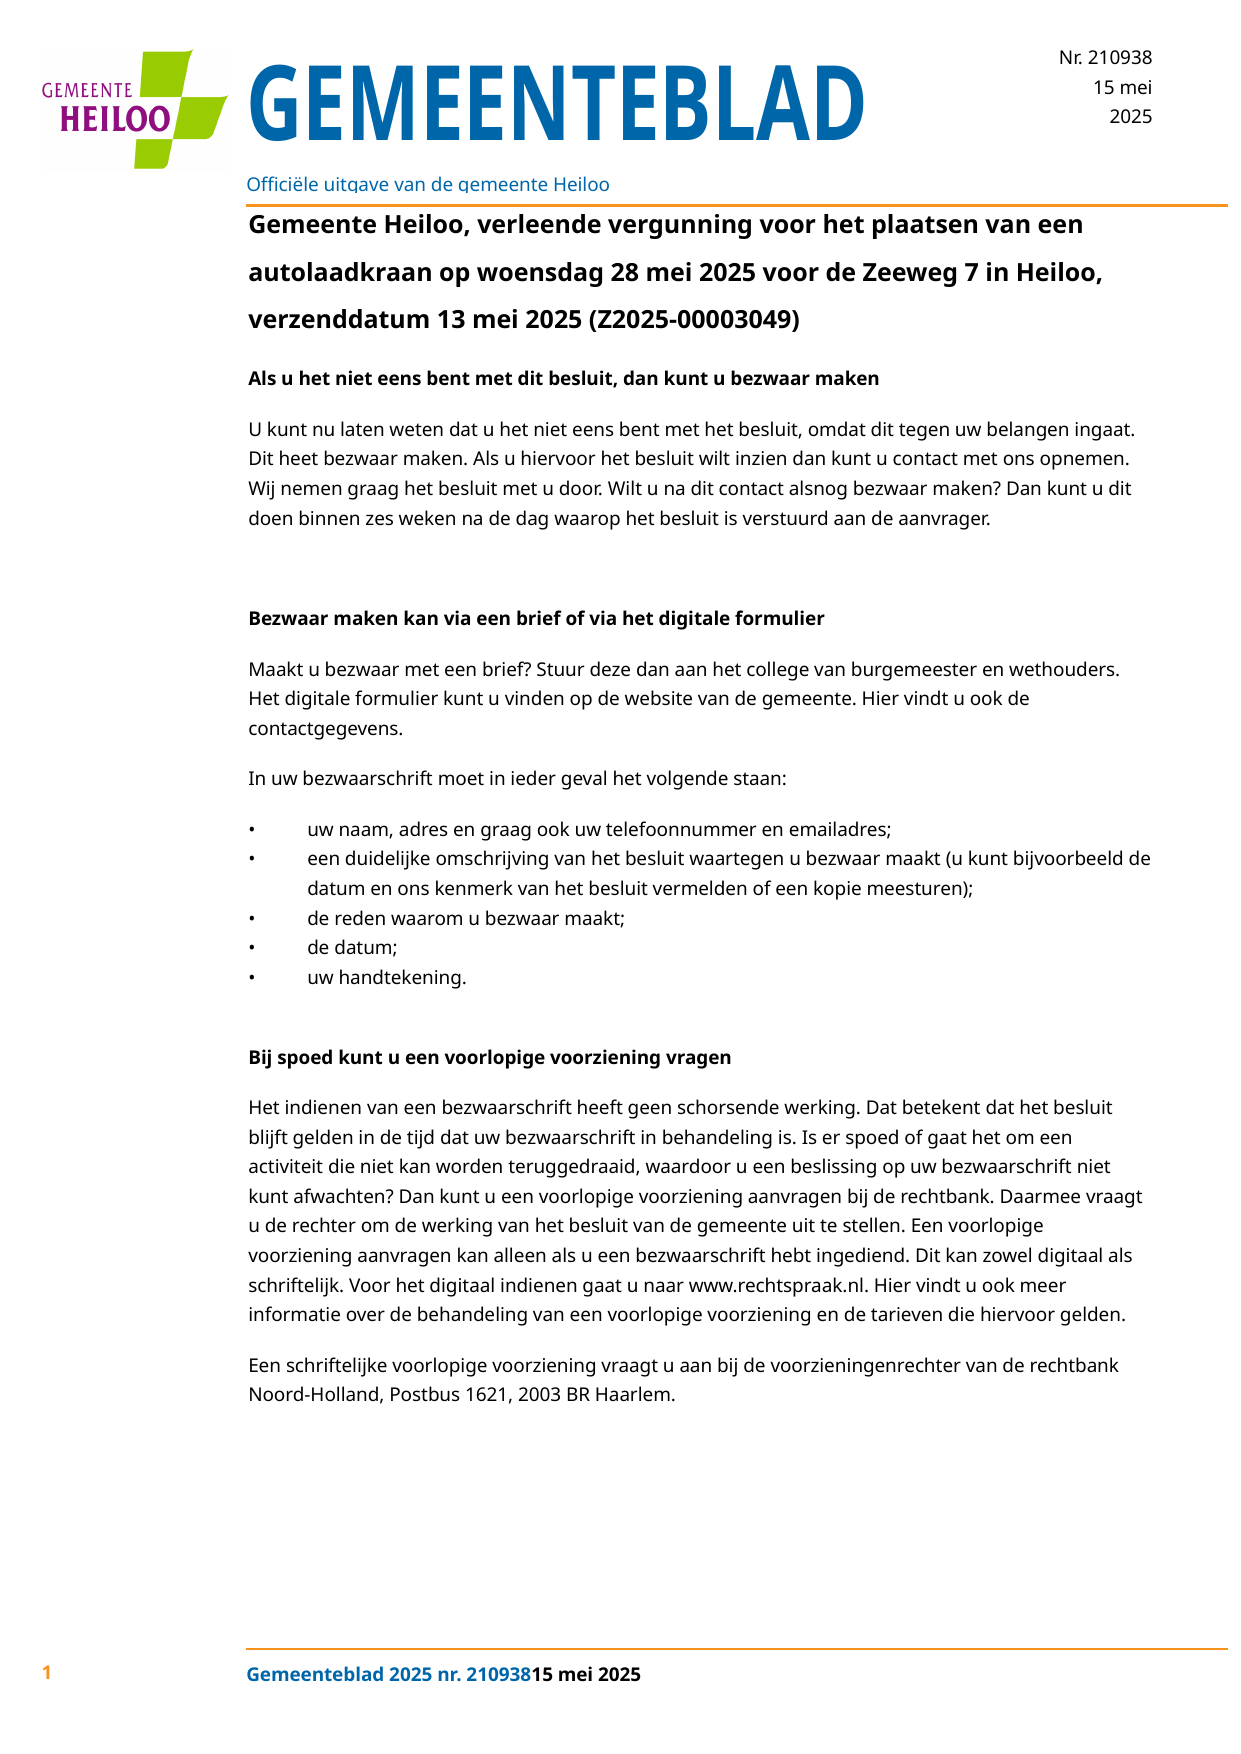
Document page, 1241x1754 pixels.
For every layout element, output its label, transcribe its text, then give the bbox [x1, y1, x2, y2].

text Bij spoed kunt u een voorlopige voorziening vragen [248, 1044, 1152, 1069]
list de reden waarom u bezwaar maakt; [248, 905, 1152, 930]
text U kunt nu laten weten dat u het niet eens bent met het besluit, omdat dit tegen uw belangen ingaat. Dit heet bezwaar maken. Als u hiervoor het besluit wilt inzien dan kunt u contact met ons opnemen. Wij nemen graag het besluit met u door. Wilt u na dit contact alsnog bezwaar maken? Dan kunt u dit doen binnen zes weken na de dag waarop het besluit is verstuurd aan de aanvrager. [248, 416, 1152, 530]
text Het indienen van een bezwaarschrift heeft geen schorsende werking. Dat betekent dat het besluit blijft gelden in de tijd dat uw bezwaarschrift in behandeling is. Is er spoed of gaat het om een activiteit die niet kan worden teruggedraaid, waardoor u een beslissing op uw bezwaarschrift niet kunt afwachten? Dan kunt u een voorlopige voorziening aanvragen bij de rechtbank. Daarmee vraagt u de rechter om de werking van het besluit van de gemeente uit te stellen. Een voorlopige voorziening aanvragen kan alleen als u een bezwaarschrift hebt ingediend. Dit kan zowel digitaal als schriftelijk. Voor het digitaal indienen gaat u naar www.rechtspraak.nl. Hier vindt u ook meer informatie over de behandeling van een voorlopige voorziening en de tarieven die hiervoor gelden. [248, 1094, 1152, 1327]
text Als u het niet eens bent met dit besluit, dan kunt u bezwaar maken [248, 366, 1152, 391]
text Maakt u bezwaar met een brief? Stuur deze dan aan het college van burgemeester en wethouders. Het digitale formulier kunt u vinden op de website van de gemeente. Hier vindt u ook de contactgegevens. [248, 656, 1152, 741]
list uw handtekening. [248, 964, 1152, 989]
text Bezwaar maken kan via een brief of via het digitale formulier [248, 606, 1152, 631]
list een duidelijke omschrijving van het besluit waartegen u bezwaar maakt (u kunt bijvoorbeeld de datum en ons kenmerk van het besluit vermelden of een kopie meesturen); [248, 846, 1152, 901]
text Gemeente Heiloo, verleende vergunning voor het plaatsen van een autolaadkraan op woensdag 28 mei 2025 voor de Zeeweg 7 in Heiloo, verzenddatum 13 mei 2025 (Z2025-00003049) [248, 207, 1152, 336]
list de datum; [248, 934, 1152, 960]
picture [41, 47, 231, 172]
text In uw bezwaarschrift moet in ieder geval het volgende staan: [248, 766, 1152, 791]
list uw naam, adres en graag ook uw telefoonnummer en emailadres; [248, 816, 1152, 842]
text Een schriftelijke voorlopige voorziening vraagt u aan bij de voorzieningenrechter van de rechtbank Noord-Holland, Postbus 1621, 2003 BR Haarlem. [248, 1352, 1152, 1407]
